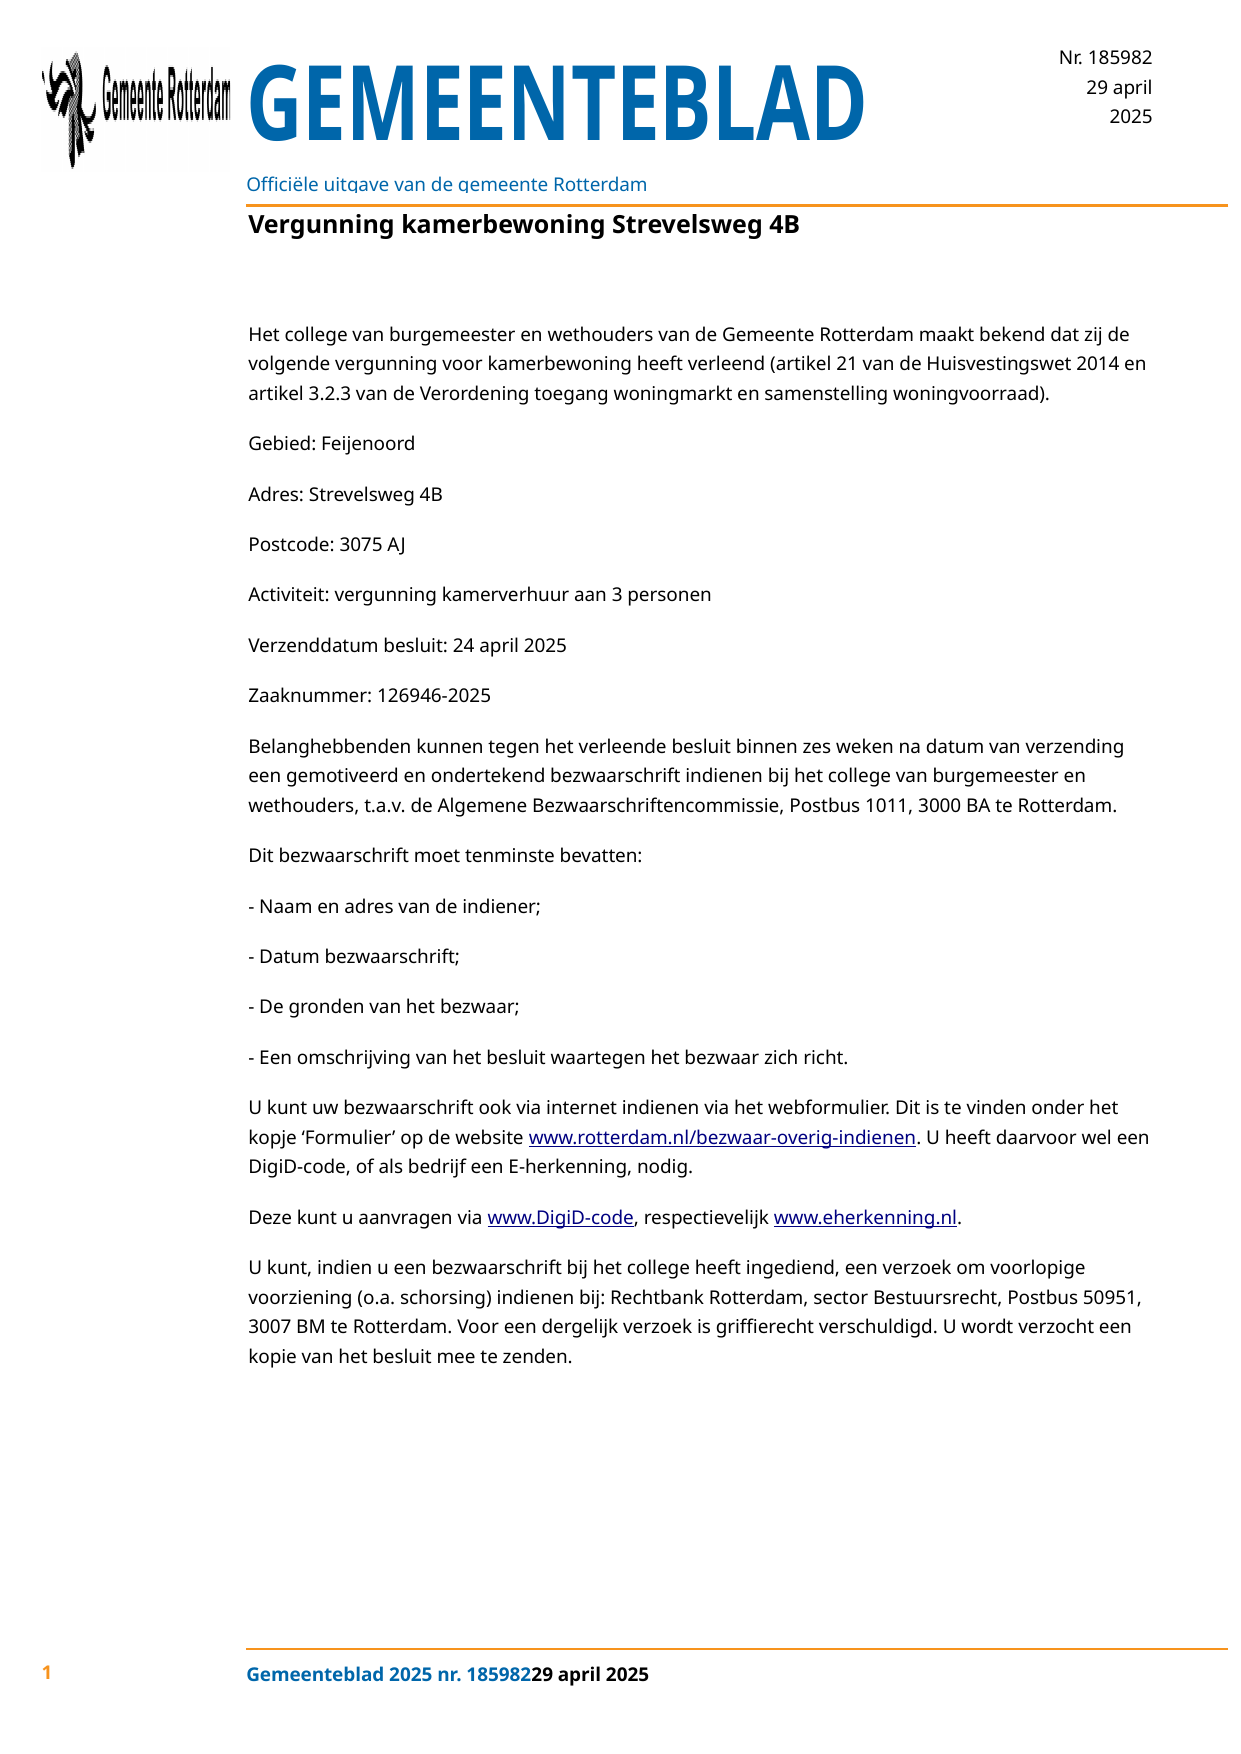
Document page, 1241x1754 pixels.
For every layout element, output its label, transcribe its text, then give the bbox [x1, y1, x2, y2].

text Het college van burgemeester en wethouders van de Gemeente Rotterdam maakt bekend dat zij de volgende vergunning voor kamerbewoning heeft verleend (artikel 21 van de Huisvestingswet 2014 en artikel 3.2.3 van de Verordening toegang woningmarkt en samenstelling woningvoorraad). [248, 321, 1152, 406]
text U kunt, indien u een bezwaarschrift bij het college heeft ingediend, een verzoek om voorlopige voorziening (o.a. schorsing) indienen bij: Rechtbank Rotterdam, sector Bestuursrecht, Postbus 50951, 3007 BM te Rotterdam. Voor een dergelijk verzoek is griffierecht verschuldigd. U wordt verzocht een kopie van het besluit mee te zenden. [248, 1254, 1152, 1369]
text Belanghebbenden kunnen tegen het verleende besluit binnen zes weken na datum van verzending een gemotiveerd en ondertekend bezwaarschrift indienen bij het college van burgemeester en wethouders, t.a.v. de Algemene Bezwaarschriftencommissie, Postbus 1011, 3000 BA te Rotterdam. [248, 733, 1152, 818]
text Deze kunt u aanvragen via www.DigiD-code, respectievelijk www.eherkenning.nl. [248, 1204, 1152, 1230]
picture [41, 47, 231, 172]
text - Een omschrijving van het besluit waartegen het bezwaar zich richt. [248, 1044, 1152, 1070]
text U kunt uw bezwaarschrift ook via internet indienen via het webformulier. Dit is te vinden onder het kopje ‘Formulier’ op de website www.rotterdam.nl/bezwaar-overig-indienen. U heeft daarvoor wel een DigiD-code, of als bedrijf een E-herkenning, nodig. [248, 1094, 1152, 1179]
text Dit bezwaarschrift moet tenminste bevatten: [248, 842, 1152, 868]
text Adres: Strevelsweg 4B [248, 481, 1152, 506]
text Verzenddatum besluit: 24 april 2025 [248, 632, 1152, 658]
text - Datum bezwaarschrift; [248, 943, 1152, 969]
text Activiteit: vergunning kamerverhuur aan 3 personen [248, 582, 1152, 607]
text Zaaknummer: 126946-2025 [248, 682, 1152, 708]
text - Naam en adres van de indiener; [248, 893, 1152, 918]
text Vergunning kamerbewoning Strevelsweg 4B [248, 207, 1152, 241]
text Gebied: Feijenoord [248, 430, 1152, 456]
text Postcode: 3075 AJ [248, 531, 1152, 557]
text - De gronden van het bezwaar; [248, 994, 1152, 1019]
